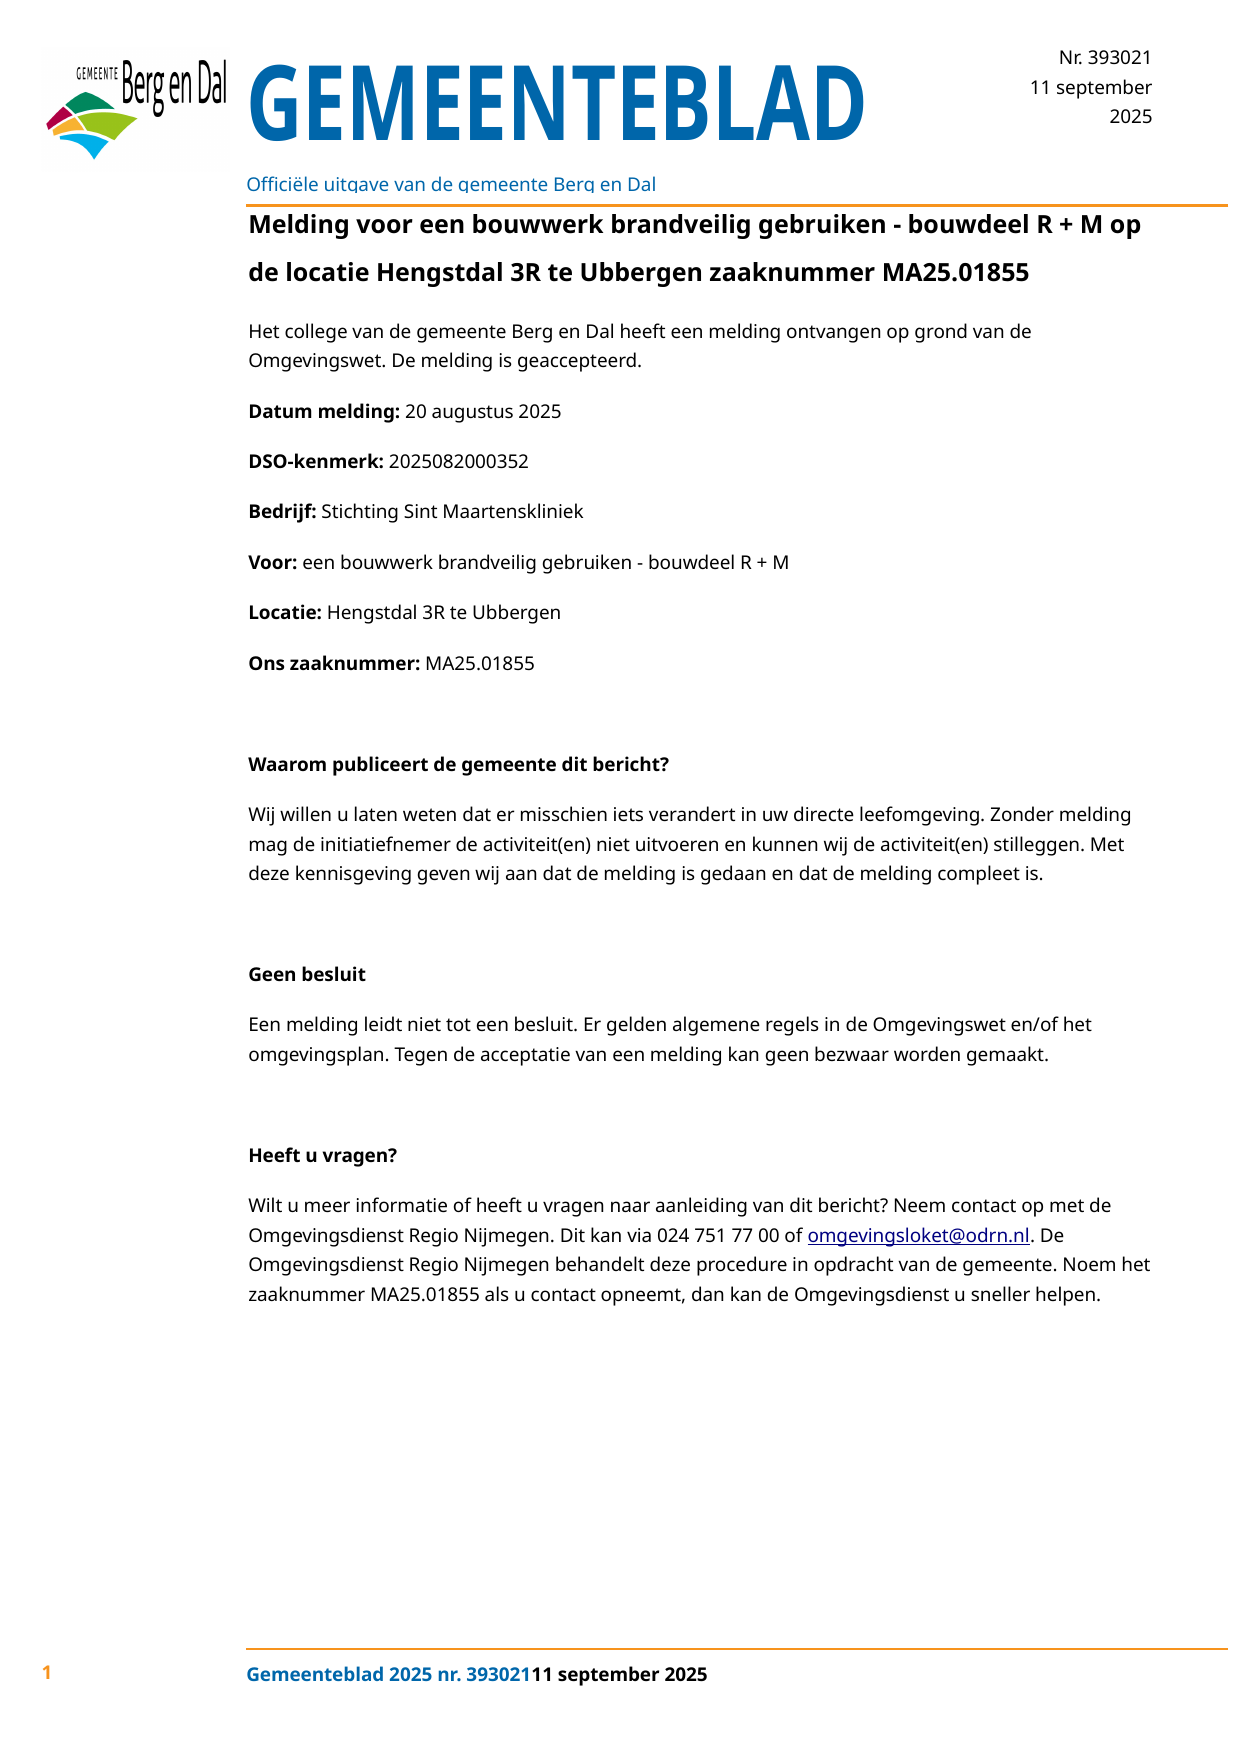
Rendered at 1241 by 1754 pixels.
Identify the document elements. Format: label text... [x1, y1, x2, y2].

text Waarom publiceert de gemeente dit bericht? [248, 751, 1152, 777]
picture [41, 47, 231, 172]
text Wij willen u laten weten dat er misschien iets verandert in uw directe leefomgeving. Zonder melding mag de initiatiefnemer de activiteit(en) niet uitvoeren en kunnen wij de activiteit(en) stilleggen. Met deze kennisgeving geven wij aan dat de melding is gedaan en dat de melding compleet is. [248, 801, 1152, 886]
text Geen besluit [248, 961, 1152, 987]
text Ons zaaknummer: MA25.01855 [248, 650, 1152, 676]
text Melding voor een bouwwerk brandveilig gebruiken - bouwdeel R + M op de locatie Hengstdal 3R te Ubbergen zaaknummer MA25.01855 [248, 207, 1152, 288]
text Heeft u vragen? [248, 1142, 1152, 1168]
text Bedrijf: Stichting Sint Maartenskliniek [248, 499, 1152, 524]
text DSO-kenmerk: 2025082000352 [248, 448, 1152, 474]
text Voor: een bouwwerk brandveilig gebruiken - bouwdeel R + M [248, 549, 1152, 575]
text Het college van de gemeente Berg en Dal heeft een melding ontvangen op grond van de Omgevingswet. De melding is geaccepteerd. [248, 318, 1152, 373]
text Locatie: Hengstdal 3R te Ubbergen [248, 599, 1152, 625]
text Datum melding: 20 augustus 2025 [248, 398, 1152, 424]
text Wilt u meer informatie of heeft u vragen naar aanleiding van dit bericht? Neem contact op met de Omgevingsdienst Regio Nijmegen. Dit kan via 024 751 77 00 of omgevingsloket@odrn.nl. De Omgevingsdienst Regio Nijmegen behandelt deze procedure in opdracht van de gemeente. Noem het zaaknummer MA25.01855 als u contact opneemt, dan kan de Omgevingsdienst u sneller helpen. [248, 1192, 1152, 1307]
text Een melding leidt niet tot een besluit. Er gelden algemene regels in de Omgevingswet en/of het omgevingsplan. Tegen de acceptatie van een melding kan geen bezwaar worden gemaakt. [248, 1012, 1152, 1067]
